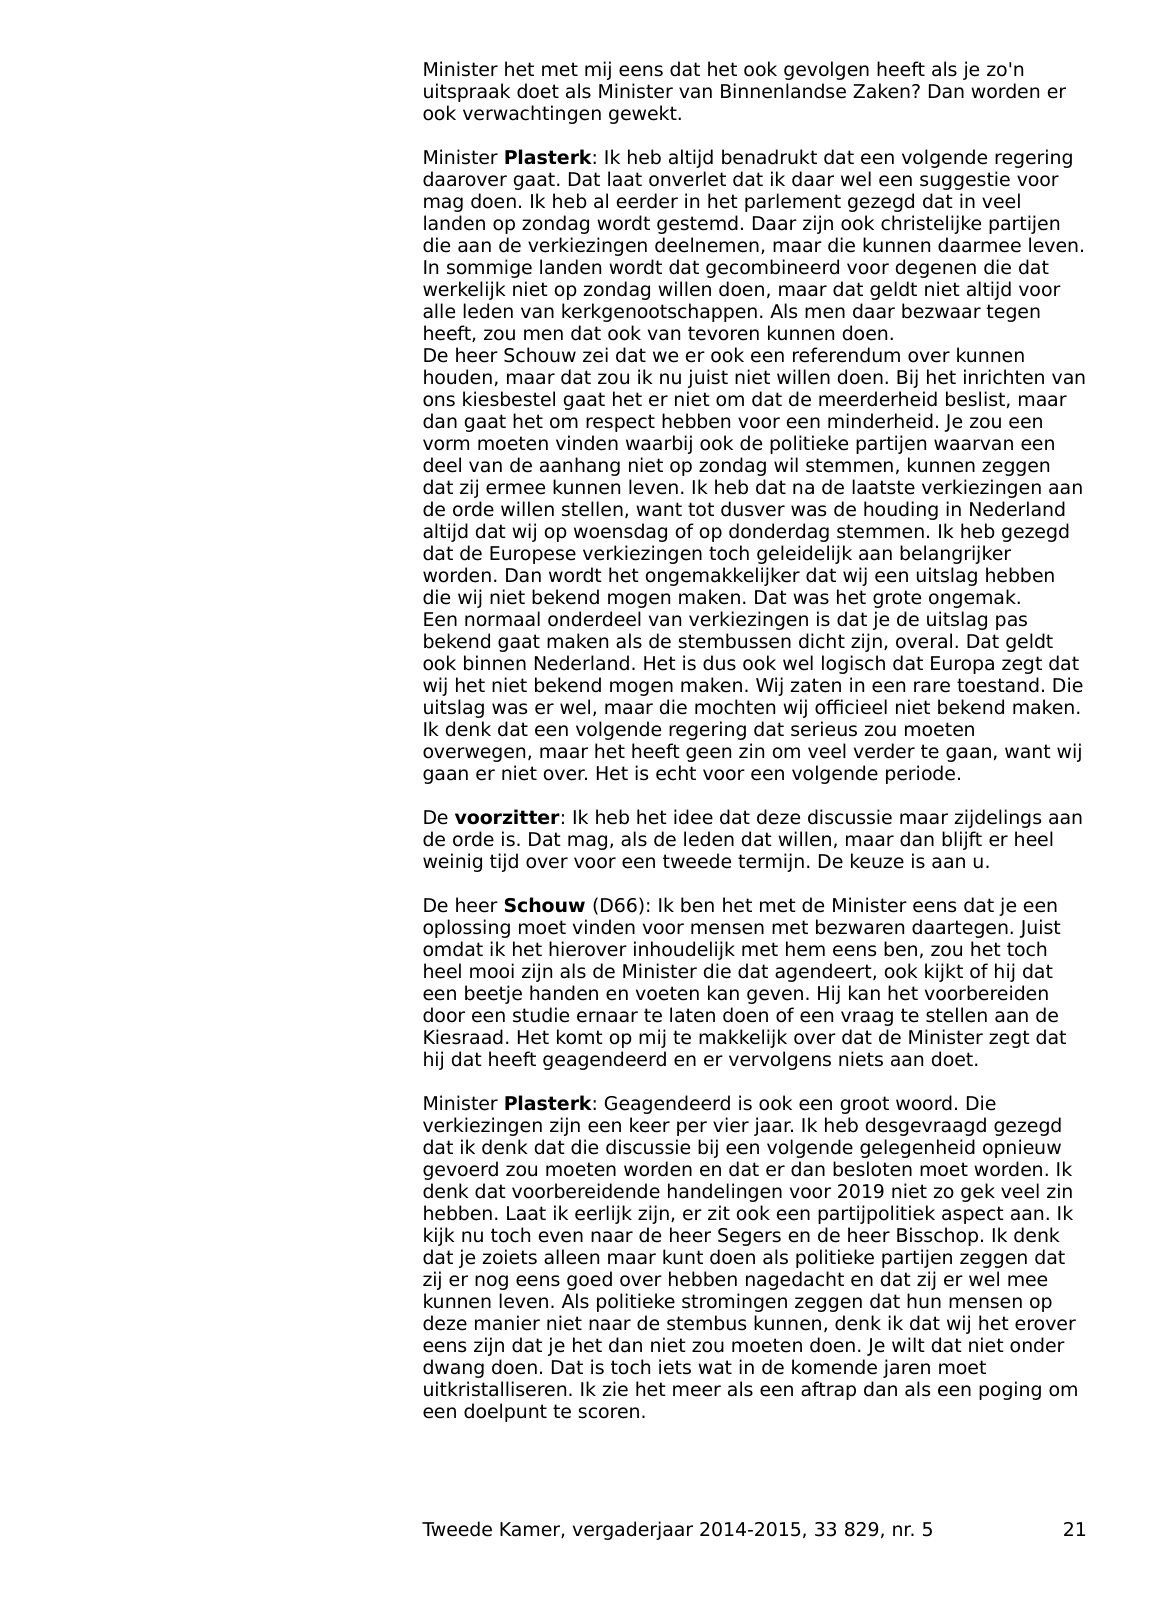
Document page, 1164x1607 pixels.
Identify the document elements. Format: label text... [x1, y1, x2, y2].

text Minister het met mij eens dat het ook gevolgen heeft als je zo'n uitspraak doet als Minister van Binnenlandse Zaken? Dan worden er ook verwachtingen gewekt. [422, 59, 1087, 125]
text De voorzitter: Ik heb het idee dat deze discussie maar zijdelings aan de orde is. Dat mag, als de leden dat willen, maar dan blijft er heel weinig tijd over voor een tweede termijn. De keuze is aan u. [422, 807, 1087, 873]
text Een normaal onderdeel van verkiezingen is dat je de uitslag pas bekend gaat maken als de stembussen dicht zijn, overal. Dat geldt ook binnen Nederland. Het is dus ook wel logisch dat Europa zegt dat wij het niet bekend mogen maken. Wij zaten in een rare toestand. Die uitslag was er wel, maar die mochten wij officieel niet bekend maken. Ik denk dat een volgende regering dat serieus zou moeten overwegen, maar het heeft geen zin om veel verder te gaan, want wij gaan er niet over. Het is echt voor een volgende periode. [422, 609, 1087, 784]
text Minister Plasterk: Geagendeerd is ook een groot woord. Die verkiezingen zijn een keer per vier jaar. Ik heb desgevraagd gezegd dat ik denk dat die discussie bij een volgende gelegenheid opnieuw gevoerd zou moeten worden en dat er dan besloten moet worden. Ik denk dat voorbereidende handelingen voor 2019 niet zo gek veel zin hebben. Laat ik eerlijk zijn, er zit ook een partijpolitiek aspect aan. Ik kijk nu toch even naar de heer Segers en de heer Bisschop. Ik denk dat je zoiets alleen maar kunt doen als politieke partijen zeggen dat zij er nog eens goed over hebben nagedacht en dat zij er wel mee kunnen leven. Als politieke stromingen zeggen dat hun mensen op deze manier niet naar de stembus kunnen, denk ik dat wij het erover eens zijn dat je het dan niet zou moeten doen. Je wilt dat niet onder dwang doen. Dat is toch iets wat in de komende jaren moet uitkristalliseren. Ik zie het meer als een aftrap dan als een poging om een doelpunt te scoren. [422, 1093, 1087, 1423]
text Minister Plasterk: Ik heb altijd benadrukt dat een volgende regering daarover gaat. Dat laat onverlet dat ik daar wel een suggestie voor mag doen. Ik heb al eerder in het parlement gezegd dat in veel landen op zondag wordt gestemd. Daar zijn ook christelijke partijen die aan de verkiezingen deelnemen, maar die kunnen daarmee leven. In sommige landen wordt dat gecombineerd voor degenen die dat werkelijk niet op zondag willen doen, maar dat geldt niet altijd voor alle leden van kerkgenootschappen. Als men daar bezwaar tegen heeft, zou men dat ook van tevoren kunnen doen. [422, 147, 1087, 345]
text De heer Schouw zei dat we er ook een referendum over kunnen houden, maar dat zou ik nu juist niet willen doen. Bij het inrichten van ons kiesbestel gaat het er niet om dat de meerderheid beslist, maar dan gaat het om respect hebben voor een minderheid. Je zou een vorm moeten vinden waarbij ook de politieke partijen waarvan een deel van de aanhang niet op zondag wil stemmen, kunnen zeggen dat zij ermee kunnen leven. Ik heb dat na de laatste verkiezingen aan de orde willen stellen, want tot dusver was de houding in Nederland altijd dat wij op woensdag of op donderdag stemmen. Ik heb gezegd dat de Europese verkiezingen toch geleidelijk aan belangrijker worden. Dan wordt het ongemakkelijker dat wij een uitslag hebben die wij niet bekend mogen maken. Dat was het grote ongemak. [422, 345, 1087, 609]
text De heer Schouw (D66): Ik ben het met de Minister eens dat je een oplossing moet vinden voor mensen met bezwaren daartegen. Juist omdat ik het hierover inhoudelijk met hem eens ben, zou het toch heel mooi zijn als de Minister die dat agendeert, ook kijkt of hij dat een beetje handen en voeten kan geven. Hij kan het voorbereiden door een studie ernaar te laten doen of een vraag te stellen aan de Kiesraad. Het komt op mij te makkelijk over dat de Minister zegt dat hij dat heeft geagendeerd en er vervolgens niets aan doet. [422, 895, 1087, 1071]
